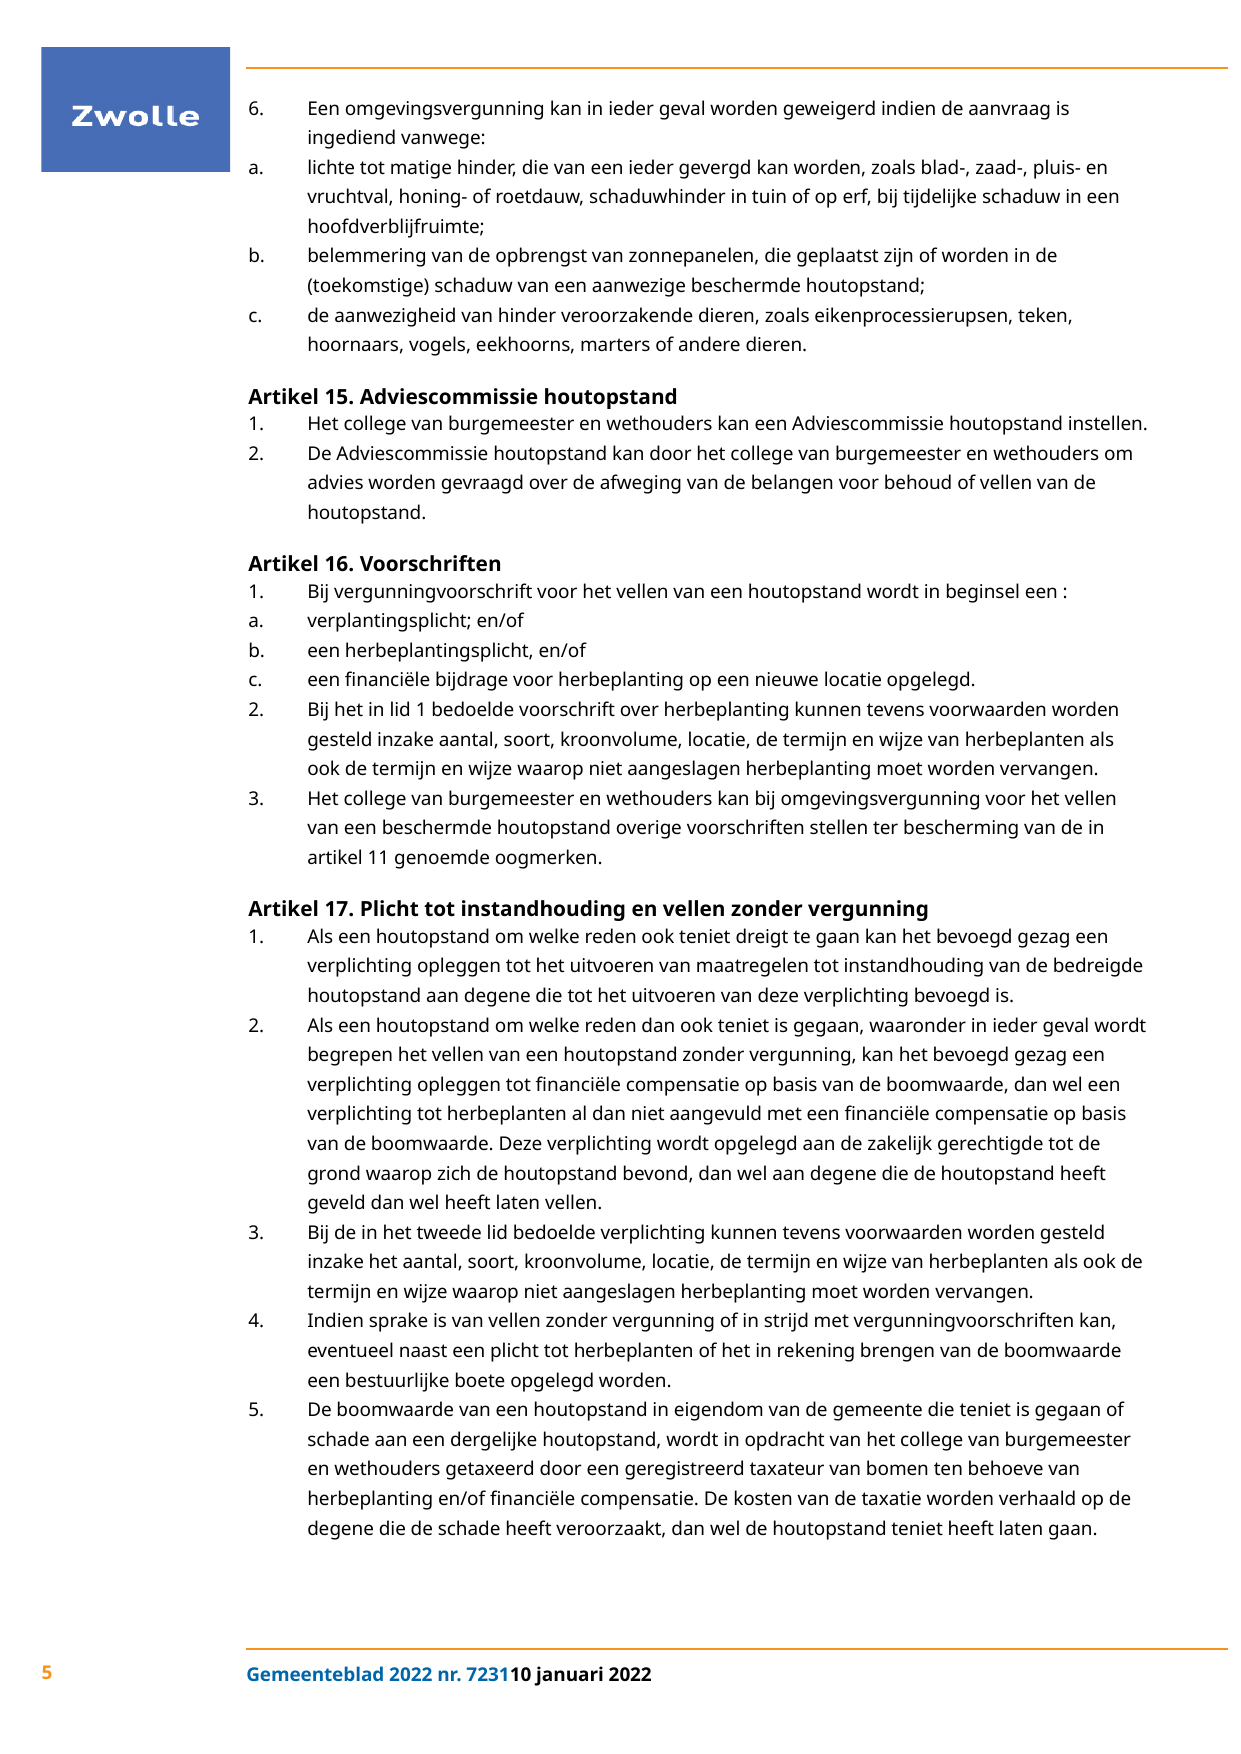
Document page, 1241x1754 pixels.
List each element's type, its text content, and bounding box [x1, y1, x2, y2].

list Bij de in het tweede lid bedoelde verplichting kunnen tevens voorwaarden worden gesteld inzake het aantal, soort, kroonvolume, locatie, de termijn en wijze van herbeplanten als ook de termijn en wijze waarop niet aangeslagen herbeplanting moet worden vervangen. [248, 1219, 1152, 1304]
list De boomwaarde van een houtopstand in eigendom van de gemeente die teniet is gegaan of schade aan een dergelijke houtopstand, wordt in opdracht van het college van burgemeester en wethouders getaxeerd door een geregistreerd taxateur van bomen ten behoeve van herbeplanting en/of financiële compensatie. De kosten van de taxatie worden verhaald op de degene die de schade heeft veroorzaakt, dan wel de houtopstand teniet heeft laten gaan. [248, 1396, 1152, 1540]
list lichte tot matige hinder, die van een ieder gevergd kan worden, zoals blad-, zaad-, pluis- en vruchtval, honing- of roetdauw, schaduwhinder in tuin of op erf, bij tijdelijke schaduw in een hoofdverblijfruimte; [248, 154, 1152, 239]
text Artikel 16. Voorschriften [248, 549, 1152, 578]
list De Adviescommissie houtopstand kan door het college van burgemeester en wethouders om advies worden gevraagd over de afweging van de belangen voor behoud of vellen van de houtopstand. [248, 440, 1152, 525]
list een herbeplantingsplicht, en/of [248, 637, 1152, 663]
list Het college van burgemeester en wethouders kan bij omgevingsvergunning voor het vellen van een beschermde houtopstand overige voorschriften stellen ter bescherming van de in artikel 11 genoemde oogmerken. [248, 785, 1152, 870]
list Een omgevingsvergunning kan in ieder geval worden geweigerd indien de aanvraag is ingediend vanwege: [248, 95, 1152, 150]
text Artikel 17. Plicht tot instandhouding en vellen zonder vergunning [248, 894, 1152, 923]
text Artikel 15. Adviescommissie houtopstand [248, 382, 1152, 410]
picture [41, 47, 231, 172]
list Als een houtopstand om welke reden ook teniet dreigt te gaan kan het bevoegd gezag een verplichting opleggen tot het uitvoeren van maatregelen tot instandhouding van de bedreigde houtopstand aan degene die tot het uitvoeren van deze verplichting bevoegd is. [248, 923, 1152, 1008]
list Het college van burgemeester en wethouders kan een Adviescommissie houtopstand instellen. [248, 410, 1152, 436]
list Bij het in lid 1 bedoelde voorschrift over herbeplanting kunnen tevens voorwaarden worden gesteld inzake aantal, soort, kroonvolume, locatie, de termijn en wijze van herbeplanten als ook de termijn en wijze waarop niet aangeslagen herbeplanting moet worden vervangen. [248, 696, 1152, 781]
list een financiële bijdrage voor herbeplanting op een nieuwe locatie opgelegd. [248, 667, 1152, 692]
list Indien sprake is van vellen zonder vergunning of in strijd met vergunningvoorschriften kan, eventueel naast een plicht tot herbeplanten of het in rekening brengen van de boomwaarde een bestuurlijke boete opgelegd worden. [248, 1308, 1152, 1392]
list belemmering van de opbrengst van zonnepanelen, die geplaatst zijn of worden in de (toekomstige) schaduw van een aanwezige beschermde houtopstand; [248, 243, 1152, 298]
list de aanwezigheid van hinder veroorzakende dieren, zoals eikenprocessierupsen, teken, hoornaars, vogels, eekhoorns, marters of andere dieren. [248, 302, 1152, 357]
list verplantingsplicht; en/of [248, 607, 1152, 633]
list Bij vergunningvoorschrift voor het vellen van een houtopstand wordt in beginsel een : [248, 578, 1152, 604]
list Als een houtopstand om welke reden dan ook teniet is gegaan, waaronder in ieder geval wordt begrepen het vellen van een houtopstand zonder vergunning, kan het bevoegd gezag een verplichting opleggen tot financiële compensatie op basis van de boomwaarde, dan wel een verplichting tot herbeplanten al dan niet aangevuld met een financiële compensatie op basis van de boomwaarde. Deze verplichting wordt opgelegd aan de zakelijk gerechtigde tot de grond waarop zich de houtopstand bevond, dan wel aan degene die de houtopstand heeft geveld dan wel heeft laten vellen. [248, 1012, 1152, 1215]
